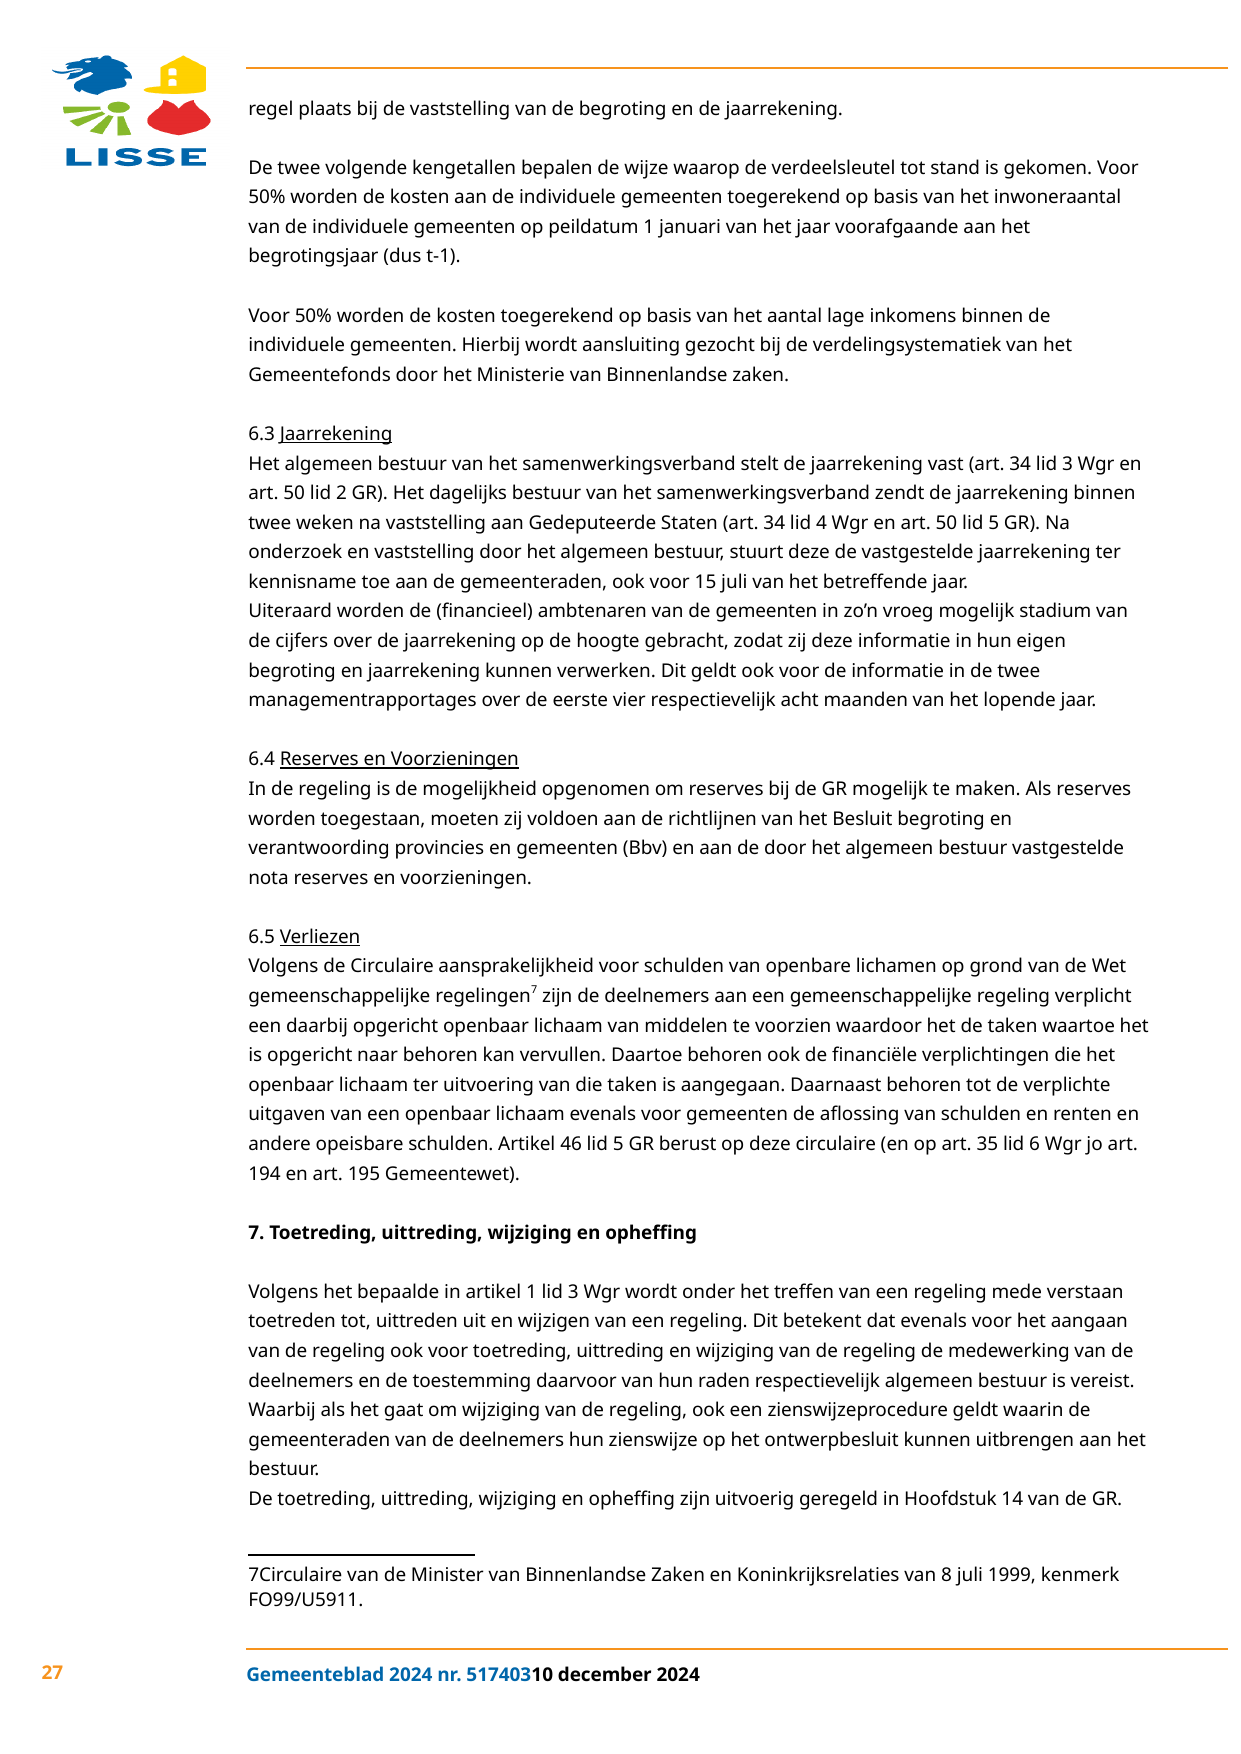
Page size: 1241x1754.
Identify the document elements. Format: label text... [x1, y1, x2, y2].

text Circulaire van de Minister van Binnenlandse Zaken en Koninkrijksrelaties van 8 juli 1999, kenmerk FO99/U5911. [248, 1561, 1152, 1612]
text De toetreding, uittreding, wijziging en opheffing zijn uitvoerig geregeld in Hoofdstuk 14 van de GR. [248, 1485, 1152, 1511]
text Volgens het bepaalde in artikel 1 lid 3 Wgr wordt onder het treffen van een regeling mede verstaan toetreden tot, uittreden uit en wijzigen van een regeling. Dit betekent dat evenals voor het aangaan van de regeling ook voor toetreding, uittreding en wijziging van de regeling de medewerking van de deelnemers en de toestemming daarvoor van hun raden respectievelijk algemeen bestuur is vereist. Waarbij als het gaat om wijziging van de regeling, ook een zienswijzeprocedure geldt waarin de gemeenteraden van de deelnemers hun zienswijze op het ontwerpbesluit kunnen uitbrengen aan het bestuur. [248, 1278, 1152, 1481]
text 6.5 Verliezen [248, 923, 1152, 949]
text 6.3 Jaarrekening [248, 420, 1152, 446]
text In de regeling is de mogelijkheid opgenomen om reserves bij de GR mogelijk te maken. Als reserves worden toegestaan, moeten zij voldoen aan de richtlijnen van het Besluit begroting en verantwoording provincies en gemeenten (Bbv) en aan de door het algemeen bestuur vastgestelde nota reserves en voorzieningen. [248, 775, 1152, 890]
text Volgens de Circulaire aansprakelijkheid voor schulden van openbare lichamen op grond van de Wet gemeenschappelijke regelingen zijn de deelnemers aan een gemeenschappelijke regeling verplicht een daarbij opgericht openbaar lichaam van middelen te voorzien waardoor het de taken waartoe het is opgericht naar behoren kan vervullen. Daartoe behoren ook de financiële verplichtingen die het openbaar lichaam ter uitvoering van die taken is aangegaan. Daarnaast behoren tot de verplichte uitgaven van een openbaar lichaam evenals voor gemeenten de aflossing van schulden en renten en andere opeisbare schulden. Artikel 46 lid 5 GR berust op deze circulaire (en op art. 35 lid 6 Wgr jo art. 194 en art. 195 Gemeentewet). [248, 953, 1152, 1186]
text 6.4 Reserves en Voorzieningen [248, 746, 1152, 771]
text Het algemeen bestuur van het samenwerkingsverband stelt de jaarrekening vast (art. 34 lid 3 Wgr en art. 50 lid 2 GR). Het dagelijks bestuur van het samenwerkingsverband zendt de jaarrekening binnen twee weken na vaststelling aan Gedeputeerde Staten (art. 34 lid 4 Wgr en art. 50 lid 5 GR). Na onderzoek en vaststelling door het algemeen bestuur, stuurt deze de vastgestelde jaarrekening ter kennisname toe aan de gemeenteraden, ook voor 15 juli van het betreffende jaar. [248, 450, 1152, 594]
text Uiteraard worden de (financieel) ambtenaren van de gemeenten in zo’n vroeg mogelijk stadium van de cijfers over de jaarrekening op de hoogte gebracht, zodat zij deze informatie in hun eigen begroting en jaarrekening kunnen verwerken. Dit geldt ook voor de informatie in de twee managementrapportages over de eerste vier respectievelijk acht maanden van het lopende jaar. [248, 598, 1152, 712]
text 7. Toetreding, uittreding, wijziging en opheffing [248, 1219, 1152, 1245]
text De twee volgende kengetallen bepalen de wijze waarop de verdeelsleutel tot stand is gekomen. Voor 50% worden de kosten aan de individuele gemeenten toegerekend op basis van het inwoneraantal van de individuele gemeenten op peildatum 1 januari van het jaar voorafgaande aan het begrotingsjaar (dus t-1). [248, 154, 1152, 268]
picture [41, 47, 231, 172]
text Voor 50% worden de kosten toegerekend op basis van het aantal lage inkomens binnen de individuele gemeenten. Hierbij wordt aansluiting gezocht bij de verdelingsystematiek van het Gemeentefonds door het Ministerie van Binnenlandse zaken. [248, 302, 1152, 387]
text regel plaats bij de vaststelling van de begroting en de jaarrekening. [248, 95, 1152, 121]
